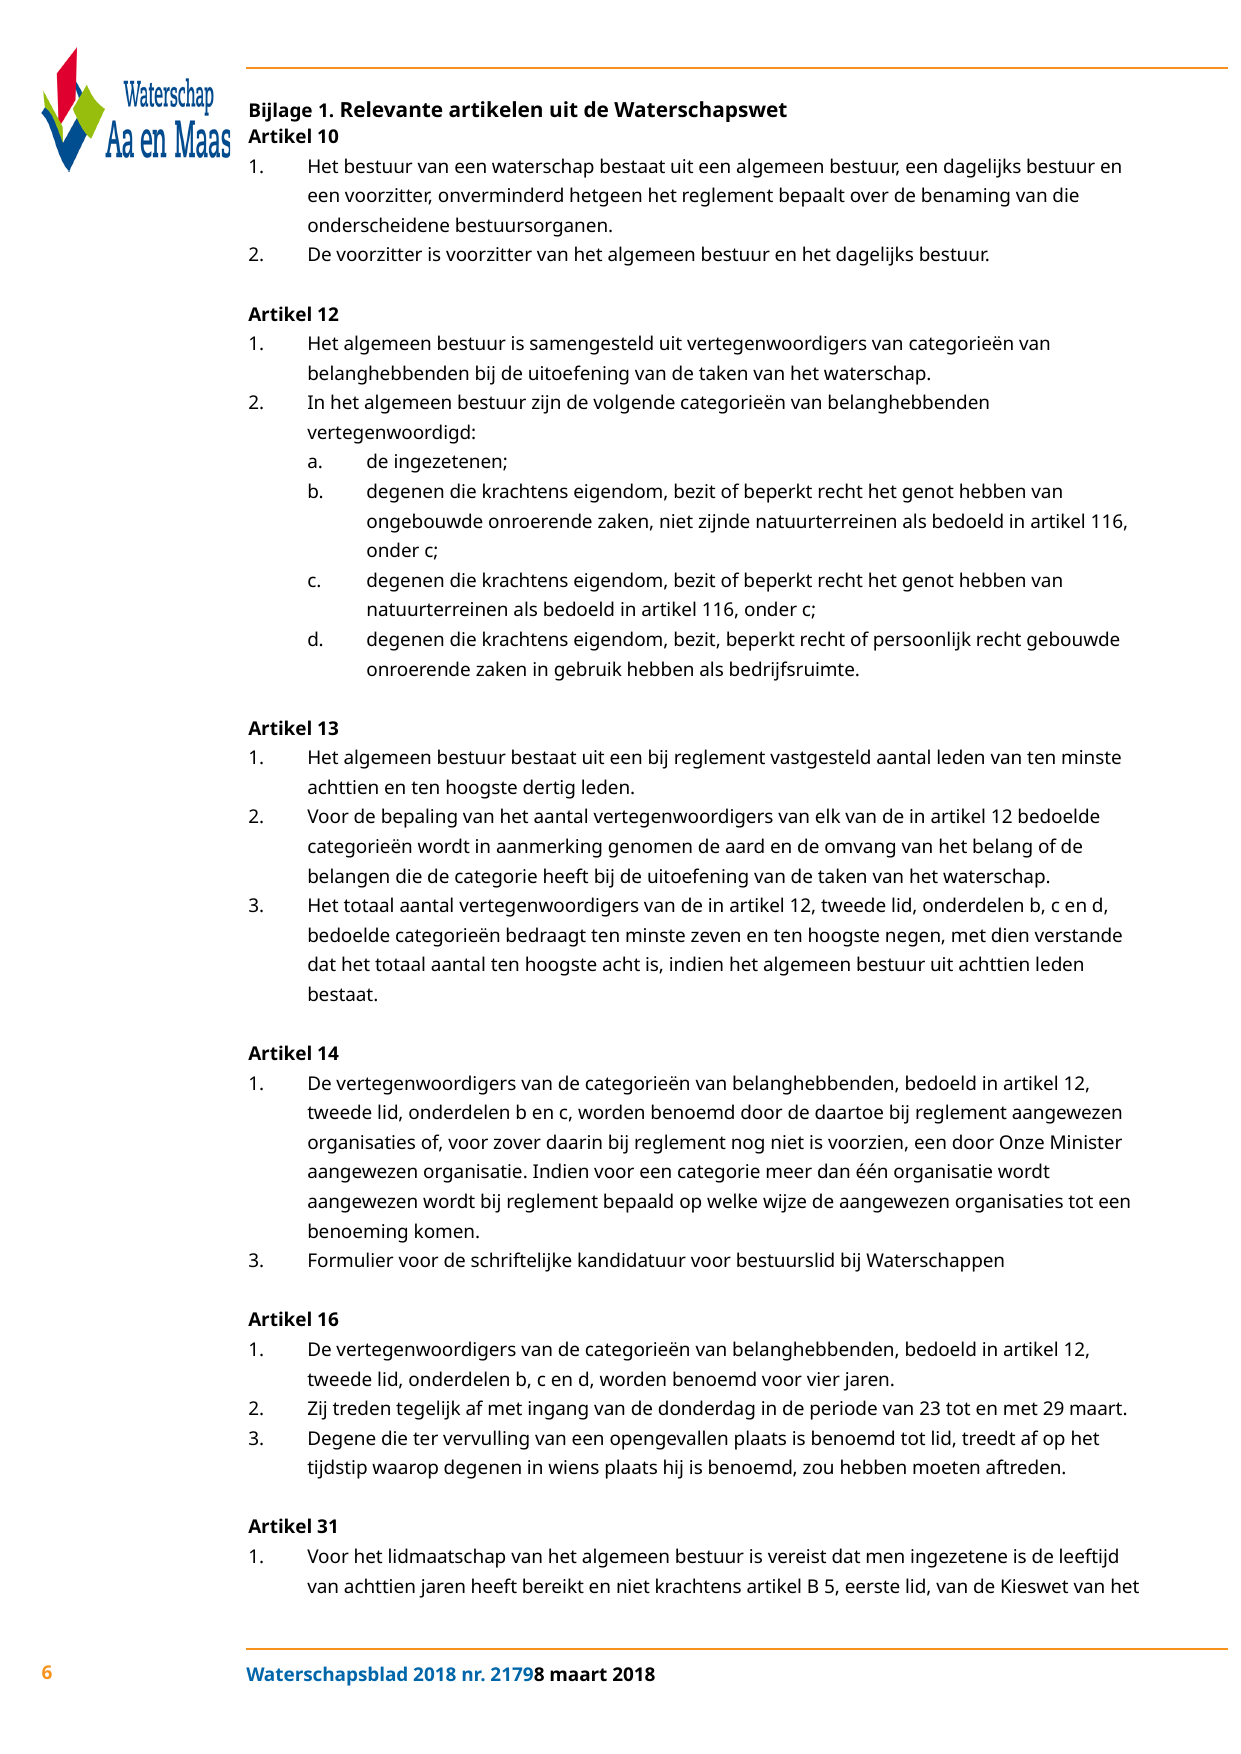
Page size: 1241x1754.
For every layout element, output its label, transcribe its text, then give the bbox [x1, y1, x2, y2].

list Het algemeen bestuur is samengesteld uit vertegenwoordigers van categorieën van belanghebbenden bij de uitoefening van de taken van het waterschap. [248, 330, 1152, 386]
list De voorzitter is voorzitter van het algemeen bestuur en het dagelijks bestuur. [248, 242, 1152, 267]
list Voor het lidmaatschap van het algemeen bestuur is vereist dat men ingezetene is de leeftijd van achttien jaren heeft bereikt en niet krachtens artikel B 5, eerste lid, van de Kieswet van het [248, 1543, 1152, 1599]
text Artikel 13 [248, 715, 1152, 741]
picture [41, 47, 231, 172]
list Voor de bepaling van het aantal vertegenwoordigers van elk van de in artikel 12 bedoelde categorieën wordt in aanmerking genomen de aard en de omvang van het belang of de belangen die de categorie heeft bij de uitoefening van de taken van het waterschap. [248, 804, 1152, 889]
list Formulier voor de schriftelijke kandidatuur voor bestuurslid bij Waterschappen [248, 1247, 1152, 1273]
text Artikel 31 [248, 1514, 1152, 1539]
text Artikel 10 [248, 123, 1152, 149]
text Bijlage 1. Relevante artikelen uit de Waterschapswet [248, 95, 1152, 123]
text Artikel 16 [248, 1307, 1152, 1332]
list degenen die krachtens eigendom, bezit, beperkt recht of persoonlijk recht gebouwde onroerende zaken in gebruik hebben als bedrijfsruimte. [307, 626, 1152, 682]
list De vertegenwoordigers van de categorieën van belanghebbenden, bedoeld in artikel 12, tweede lid, onderdelen b en c, worden benoemd door de daartoe bij reglement aangewezen organisaties of, voor zover daarin bij reglement nog niet is voorzien, een door Onze Minister aangewezen organisatie. Indien voor een categorie meer dan één organisatie wordt aangewezen wordt bij reglement bepaald op welke wijze de aangewezen organisaties tot een benoeming komen. [248, 1070, 1152, 1244]
text Artikel 14 [248, 1040, 1152, 1066]
list Het algemeen bestuur bestaat uit een bij reglement vastgesteld aantal leden van ten minste achttien en ten hoogste dertig leden. [248, 744, 1152, 800]
list Degene die ter vervulling van een opengevallen plaats is benoemd tot lid, treedt af op het tijdstip waarop degenen in wiens plaats hij is benoemd, zou hebben moeten aftreden. [248, 1425, 1152, 1480]
list In het algemeen bestuur zijn de volgende categorieën van belanghebbenden vertegenwoordigd: [248, 389, 1152, 445]
list De vertegenwoordigers van de categorieën van belanghebbenden, bedoeld in artikel 12, tweede lid, onderdelen b, c en d, worden benoemd voor vier jaren. [248, 1336, 1152, 1392]
list de ingezetenen; [307, 449, 1152, 474]
list degenen die krachtens eigendom, bezit of beperkt recht het genot hebben van ongebouwde onroerende zaken, niet zijnde natuurterreinen als bedoeld in artikel 116, onder c; [307, 478, 1152, 563]
list Zij treden tegelijk af met ingang van de donderdag in de periode van 23 tot en met 29 maart. [248, 1395, 1152, 1421]
list degenen die krachtens eigendom, bezit of beperkt recht het genot hebben van natuurterreinen als bedoeld in artikel 116, onder c; [307, 567, 1152, 622]
list Het bestuur van een waterschap bestaat uit een algemeen bestuur, een dagelijks bestuur en een voorzitter, onverminderd hetgeen het reglement bepaalt over de benaming van die onderscheidene bestuursorganen. [248, 153, 1152, 238]
text Artikel 12 [248, 301, 1152, 327]
list Het totaal aantal vertegenwoordigers van de in artikel 12, tweede lid, onderdelen b, c en d, bedoelde categorieën bedraagt ten minste zeven en ten hoogste negen, met dien verstande dat het totaal aantal ten hoogste acht is, indien het algemeen bestuur uit achttien leden bestaat. [248, 892, 1152, 1007]
